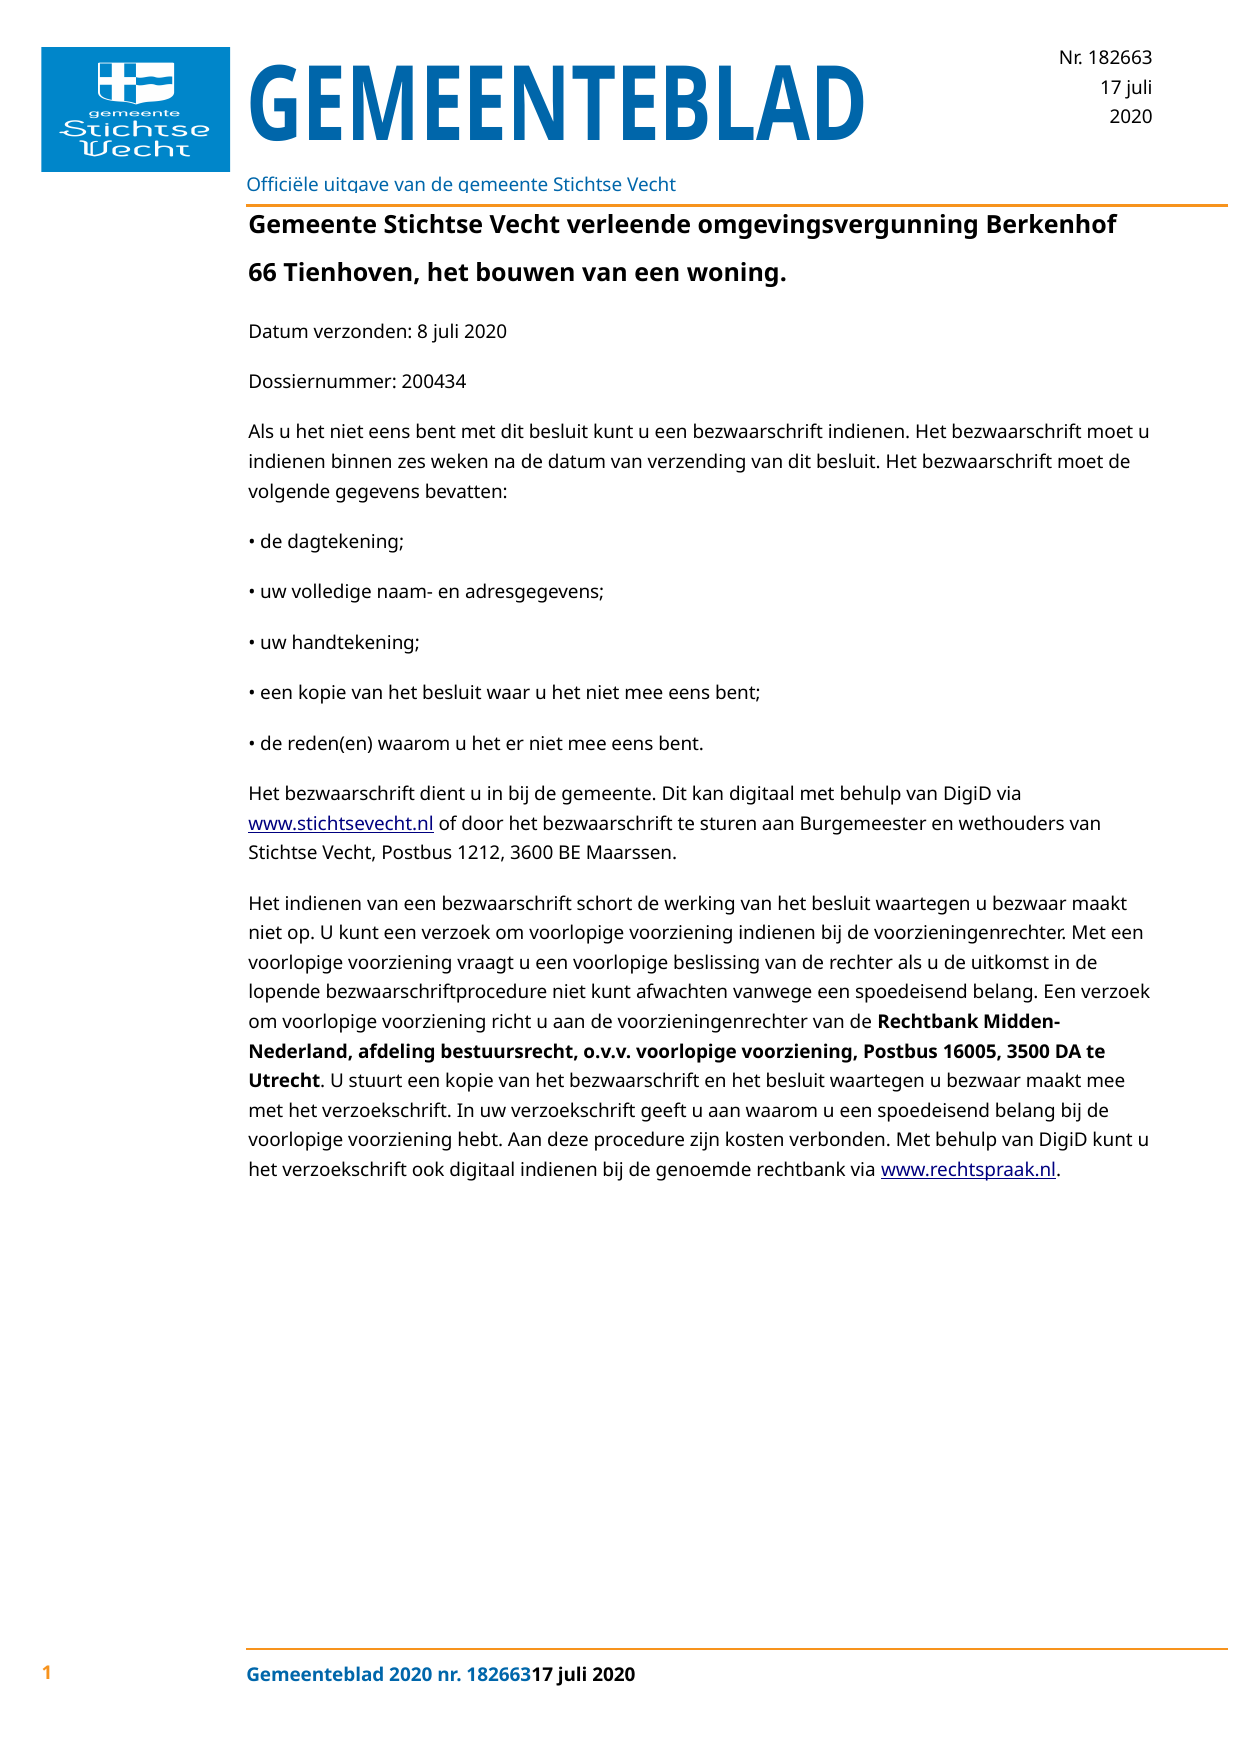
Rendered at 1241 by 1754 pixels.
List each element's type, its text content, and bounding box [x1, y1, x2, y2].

text Datum verzonden: 8 juli 2020 [248, 318, 1152, 344]
text Als u het niet eens bent met dit besluit kunt u een bezwaarschrift indienen. Het bezwaarschrift moet u indienen binnen zes weken na de datum van verzending van dit besluit. Het bezwaarschrift moet de volgende gegevens bevatten: [248, 419, 1152, 504]
text Het indienen van een bezwaarschrift schort de werking van het besluit waartegen u bezwaar maakt niet op. U kunt een verzoek om voorlopige voorziening indienen bij de voorzieningenrechter. Met een voorlopige voorziening vraagt u een voorlopige beslissing van de rechter als u de uitkomst in de lopende bezwaarschriftprocedure niet kunt afwachten vanwege een spoedeisend belang. Een verzoek om voorlopige voorziening richt u aan de voorzieningenrechter van de Rechtbank Midden-Nederland, afdeling bestuursrecht, o.v.v. voorlopige voorziening, Postbus 16005, 3500 DA te Utrecht. U stuurt een kopie van het bezwaarschrift en het besluit waartegen u bezwaar maakt mee met het verzoekschrift. In uw verzoekschrift geeft u aan waarom u een spoedeisend belang bij de voorlopige voorziening hebt. Aan deze procedure zijn kosten verbonden. Met behulp van DigiD kunt u het verzoekschrift ook digitaal indienen bij de genoemde rechtbank via www.rechtspraak.nl. [248, 890, 1152, 1182]
text • een kopie van het besluit waar u het niet mee eens bent; [248, 679, 1152, 705]
text • uw handtekening; [248, 629, 1152, 655]
picture [99, 63, 135, 101]
text • uw volledige naam- en adresgegevens; [248, 579, 1152, 604]
text • de reden(en) waarom u het er niet mee eens bent. [248, 730, 1152, 756]
text Dossiernummer: 200434 [248, 368, 1152, 394]
text • de dagtekening; [248, 528, 1152, 554]
picture [137, 63, 174, 103]
text Gemeente Stichtse Vecht verleende omgevingsvergunning Berkenhof 66 Tienhoven, het bouwen van een woning. [248, 207, 1152, 288]
text Het bezwaarschrift dient u in bij de gemeente. Dit kan digitaal met behulp van DigiD via www.stichtsevecht.nl of door het bezwaarschrift te sturen aan Burgemeester en wethouders van Stichtse Vecht, Postbus 1212, 3600 BE Maarssen. [248, 780, 1152, 865]
